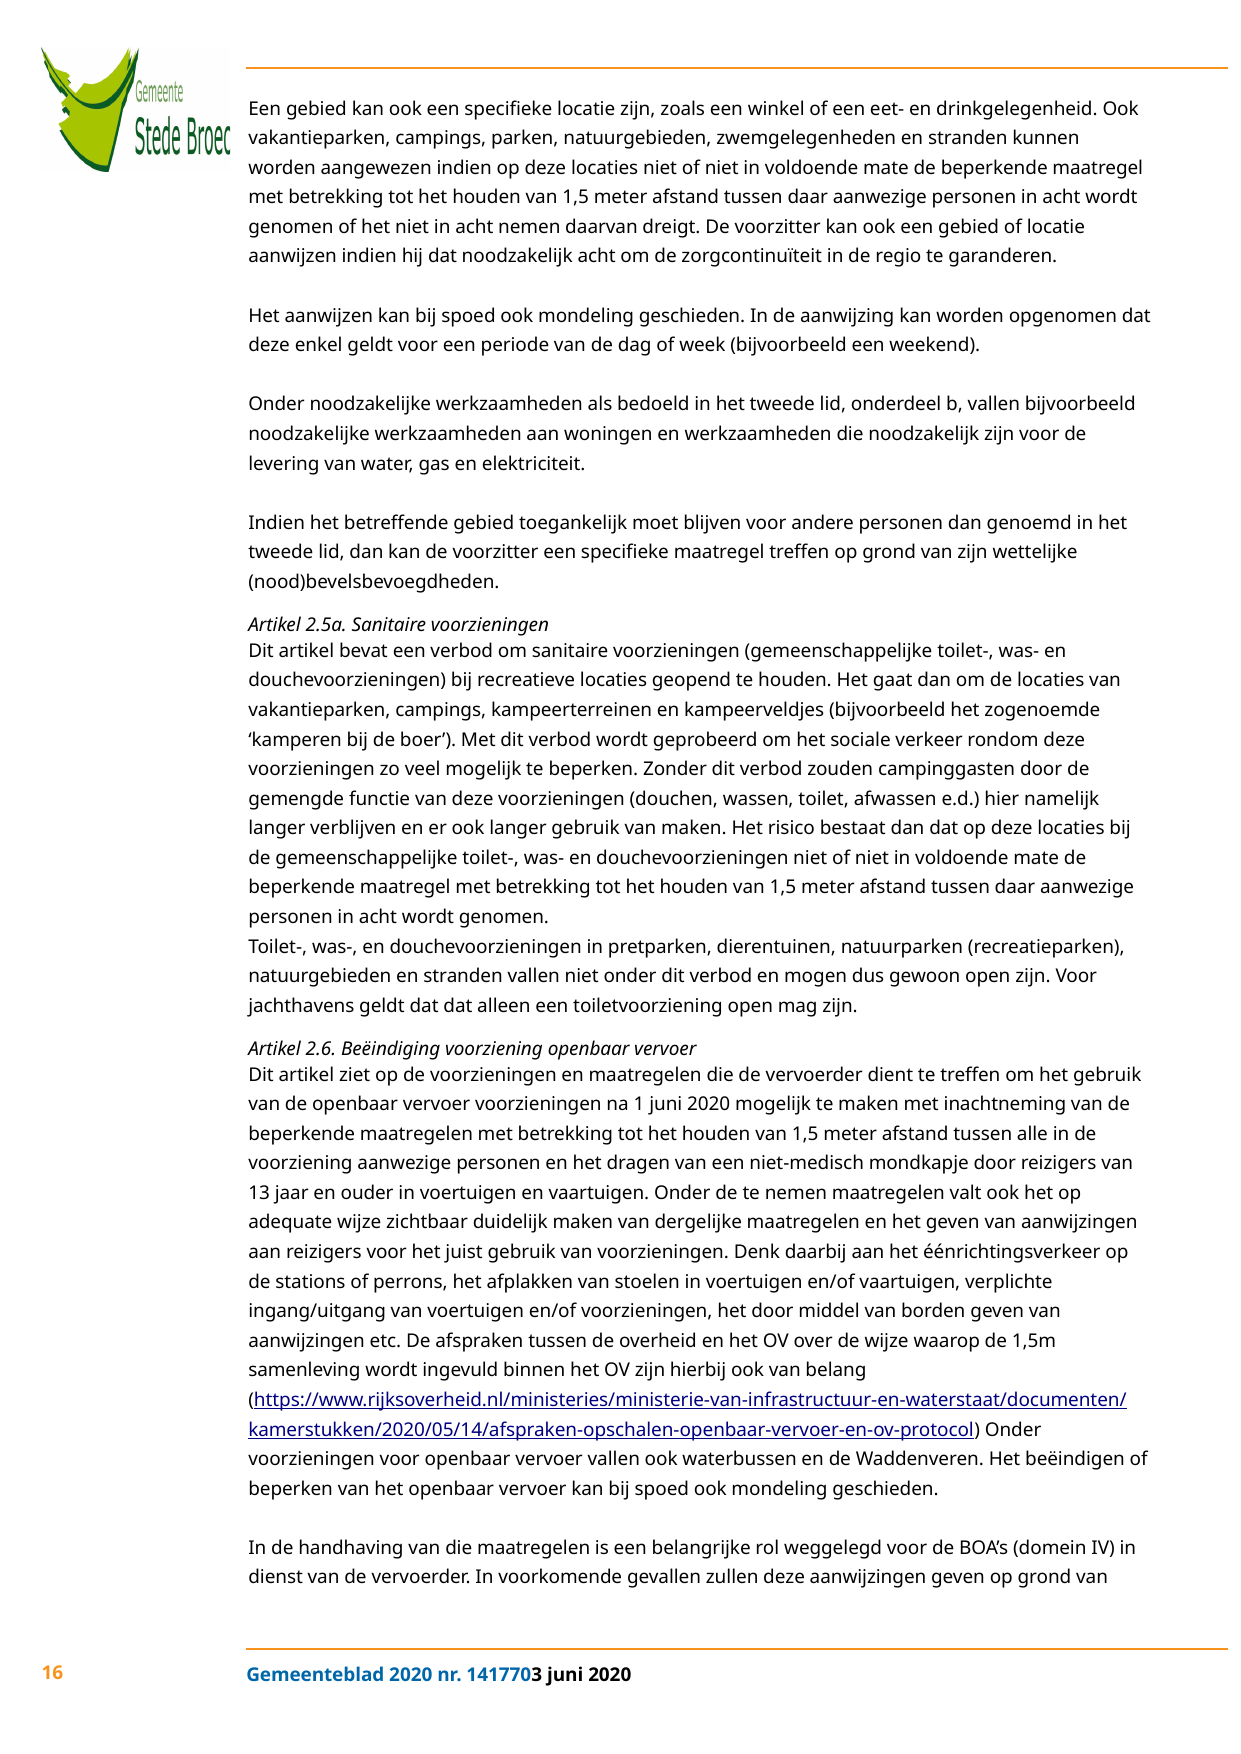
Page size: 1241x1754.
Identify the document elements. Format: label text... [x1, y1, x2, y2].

text Een gebied kan ook een specifieke locatie zijn, zoals een winkel of een eet- en drinkgelegenheid. Ook vakantieparken, campings, parken, natuurgebieden, zwemgelegenheden en stranden kunnen worden aangewezen indien op deze locaties niet of niet in voldoende mate de beperkende maatregel met betrekking tot het houden van 1,5 meter afstand tussen daar aanwezige personen in acht wordt genomen of het niet in acht nemen daarvan dreigt. De voorzitter kan ook een gebied of locatie aanwijzen indien hij dat noodzakelijk acht om de zorgcontinuïteit in de regio te garanderen. [248, 95, 1152, 268]
text Toilet-, was-, en douchevoorzieningen in pretparken, dierentuinen, natuurparken (recreatieparken), natuurgebieden en stranden vallen niet onder dit verbod en mogen dus gewoon open zijn. Voor jachthavens geldt dat dat alleen een toiletvoorziening open mag zijn. [248, 933, 1152, 1018]
text Onder noodzakelijke werkzaamheden als bedoeld in het tweede lid, onderdeel b, vallen bijvoorbeeld noodzakelijke werkzaamheden aan woningen en werkzaamheden die noodzakelijk zijn voor de levering van water, gas en elektriciteit. [248, 391, 1152, 476]
text Artikel 2.6. Beëindiging voorziening openbaar vervoer [248, 1035, 1152, 1061]
text Dit artikel ziet op de voorzieningen en maatregelen die de vervoerder dient te treffen om het gebruik van de openbaar vervoer voorzieningen na 1 juni 2020 mogelijk te maken met inachtneming van de beperkende maatregelen met betrekking tot het houden van 1,5 meter afstand tussen alle in de voorziening aanwezige personen en het dragen van een niet-medisch mondkapje door reizigers van 13 jaar en ouder in voertuigen en vaartuigen. Onder de te nemen maatregelen valt ook het op adequate wijze zichtbaar duidelijk maken van dergelijke maatregelen en het geven van aanwijzingen aan reizigers voor het juist gebruik van voorzieningen. Denk daarbij aan het éénrichtingsverkeer op de stations of perrons, het afplakken van stoelen in voertuigen en/of vaartuigen, verplichte ingang/uitgang van voertuigen en/of voorzieningen, het door middel van borden geven van aanwijzingen etc. De afspraken tussen de overheid en het OV over de wijze waarop de 1,5m samenleving wordt ingevuld binnen het OV zijn hierbij ook van belang (https://www.rijksoverheid.nl/ministeries/ministerie-van-infrastructuur-en-waterstaat/documenten/kamerstukken/2020/05/14/afspraken-opschalen-openbaar-vervoer-en-ov-protocol) Onder voorzieningen voor openbaar vervoer vallen ook waterbussen en de Waddenveren. Het beëindigen of beperken van het openbaar vervoer kan bij spoed ook mondeling geschieden. [248, 1061, 1152, 1501]
text Artikel 2.5a. Sanitaire voorzieningen [248, 611, 1152, 637]
text Indien het betreffende gebied toegankelijk moet blijven voor andere personen dan genoemd in het tweede lid, dan kan de voorzitter een specifieke maatregel treffen op grond van zijn wettelijke (nood)bevelsbevoegdheden. [248, 509, 1152, 594]
text Dit artikel bevat een verbod om sanitaire voorzieningen (gemeenschappelijke toilet-, was- en douchevoorzieningen) bij recreatieve locaties geopend te houden. Het gaat dan om de locaties van vakantieparken, campings, kampeerterreinen en kampeerveldjes (bijvoorbeeld het zogenoemde ‘kamperen bij de boer’). Met dit verbod wordt geprobeerd om het sociale verkeer rondom deze voorzieningen zo veel mogelijk te beperken. Zonder dit verbod zouden campinggasten door de gemengde functie van deze voorzieningen (douchen, wassen, toilet, afwassen e.d.) hier namelijk langer verblijven en er ook langer gebruik van maken. Het risico bestaat dan dat op deze locaties bij de gemeenschappelijke toilet-, was- en douchevoorzieningen niet of niet in voldoende mate de beperkende maatregel met betrekking tot het houden van 1,5 meter afstand tussen daar aanwezige personen in acht wordt genomen. [248, 637, 1152, 929]
text In de handhaving van die maatregelen is een belangrijke rol weggelegd voor de BOA’s (domein IV) in dienst van de vervoerder. In voorkomende gevallen zullen deze aanwijzingen geven op grond van [248, 1534, 1152, 1589]
picture [41, 47, 231, 172]
text Het aanwijzen kan bij spoed ook mondeling geschieden. In de aanwijzing kan worden opgenomen dat deze enkel geldt voor een periode van de dag of week (bijvoorbeeld een weekend). [248, 302, 1152, 357]
